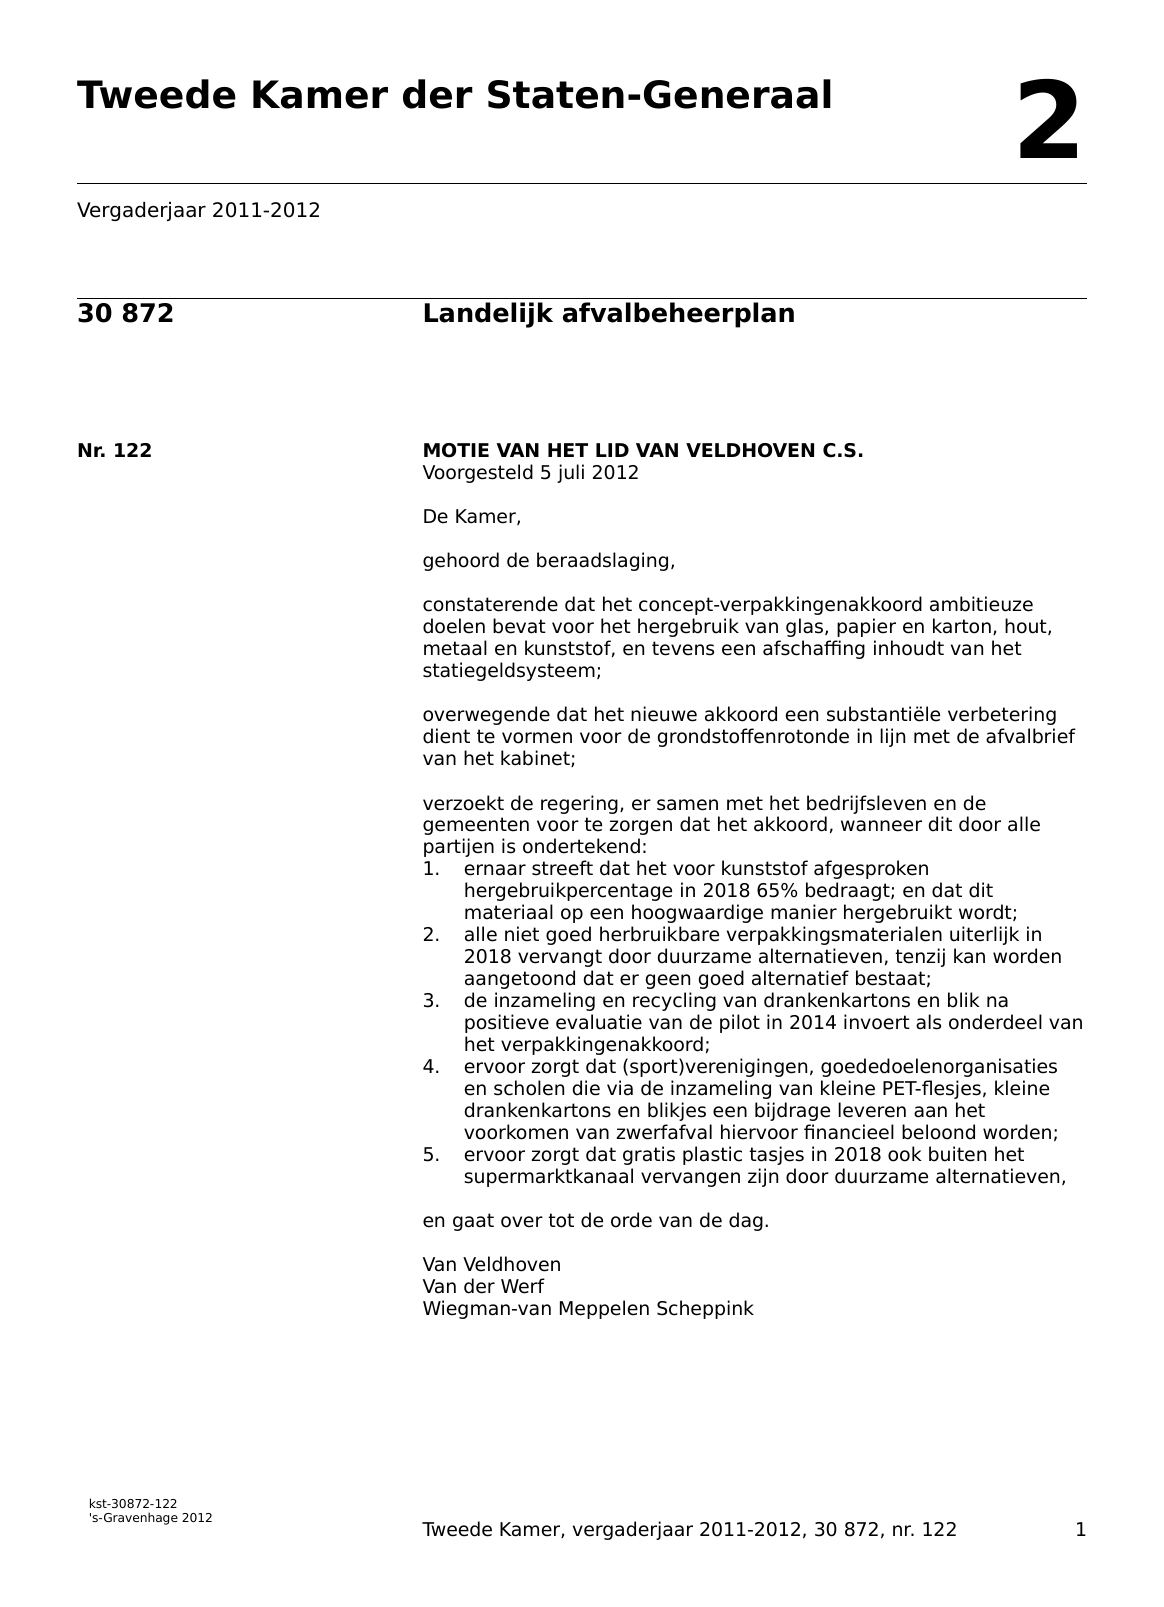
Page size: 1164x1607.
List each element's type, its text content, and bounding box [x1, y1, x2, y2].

text Wiegman-van Meppelen Scheppink [422, 1298, 1087, 1320]
table_header Tweede Kamer der Staten-Generaal [77, 59, 886, 183]
text gehoord de beraadslaging, [422, 550, 1087, 572]
text overwegende dat het nieuwe akkoord een substantiële verbetering dient te vormen voor de grondstoffenrotonde in lijn met de afvalbrief van het kabinet; [422, 704, 1087, 770]
text 2. alle niet goed herbruikbare verpakkingsmaterialen uiterlijk in 2018 vervangt door duurzame alternatieven, tenzij kan worden aangetoond dat er geen goed alternatief bestaat; [422, 924, 1087, 990]
text 's-Gravenhage 2012 [88, 1511, 323, 1525]
text Van der Werf [422, 1276, 1087, 1298]
text 1. ernaar streeft dat het voor kunststof afgesproken hergebruikpercentage in 2018 65% bedraagt; en dat dit materiaal op een hoogwaardige manier hergebruikt wordt; [422, 858, 1087, 924]
subtitle Nr. 122 MOTIE VAN HET LID VAN VELDHOVEN C.S. [77, 440, 1087, 462]
text Voorgesteld 5 juli 2012 [422, 462, 1087, 484]
text 4. ervoor zorgt dat (sport)verenigingen, goededoelenorganisaties en scholen die via de inzameling van kleine PET-flesjes, kleine drankenkartons en blikjes een bijdrage leveren aan het voorkomen van zwerfafval hiervoor financieel beloond worden; [422, 1056, 1087, 1144]
text De Kamer, [422, 506, 1087, 528]
subtitle 30 872 Landelijk afvalbeheerplan [77, 299, 1087, 329]
table_header 2 [886, 59, 1087, 183]
text 5. ervoor zorgt dat gratis plastic tasjes in 2018 ook buiten het supermarktkanaal vervangen zijn door duurzame alternatieven, [422, 1144, 1087, 1188]
text constaterende dat het concept-verpakkingenakkoord ambitieuze doelen bevat voor het hergebruik van glas, papier en karton, hout, metaal en kunststof, en tevens een afschaffing inhoudt van het statiegeldsysteem; [422, 594, 1087, 682]
text verzoekt de regering, er samen met het bedrijfsleven en de gemeenten voor te zorgen dat het akkoord, wanneer dit door alle partijen is ondertekend: [422, 792, 1087, 858]
table_cell Vergaderjaar 2011-2012 [77, 184, 1087, 298]
text Van Veldhoven [422, 1254, 1087, 1276]
text 3. de inzameling en recycling van drankenkartons en blik na positieve evaluatie van de pilot in 2014 invoert als onderdeel van het verpakkingenakkoord; [422, 990, 1087, 1056]
text en gaat over tot de orde van de dag. [422, 1210, 1087, 1232]
text kst-30872-122 [88, 1497, 323, 1511]
